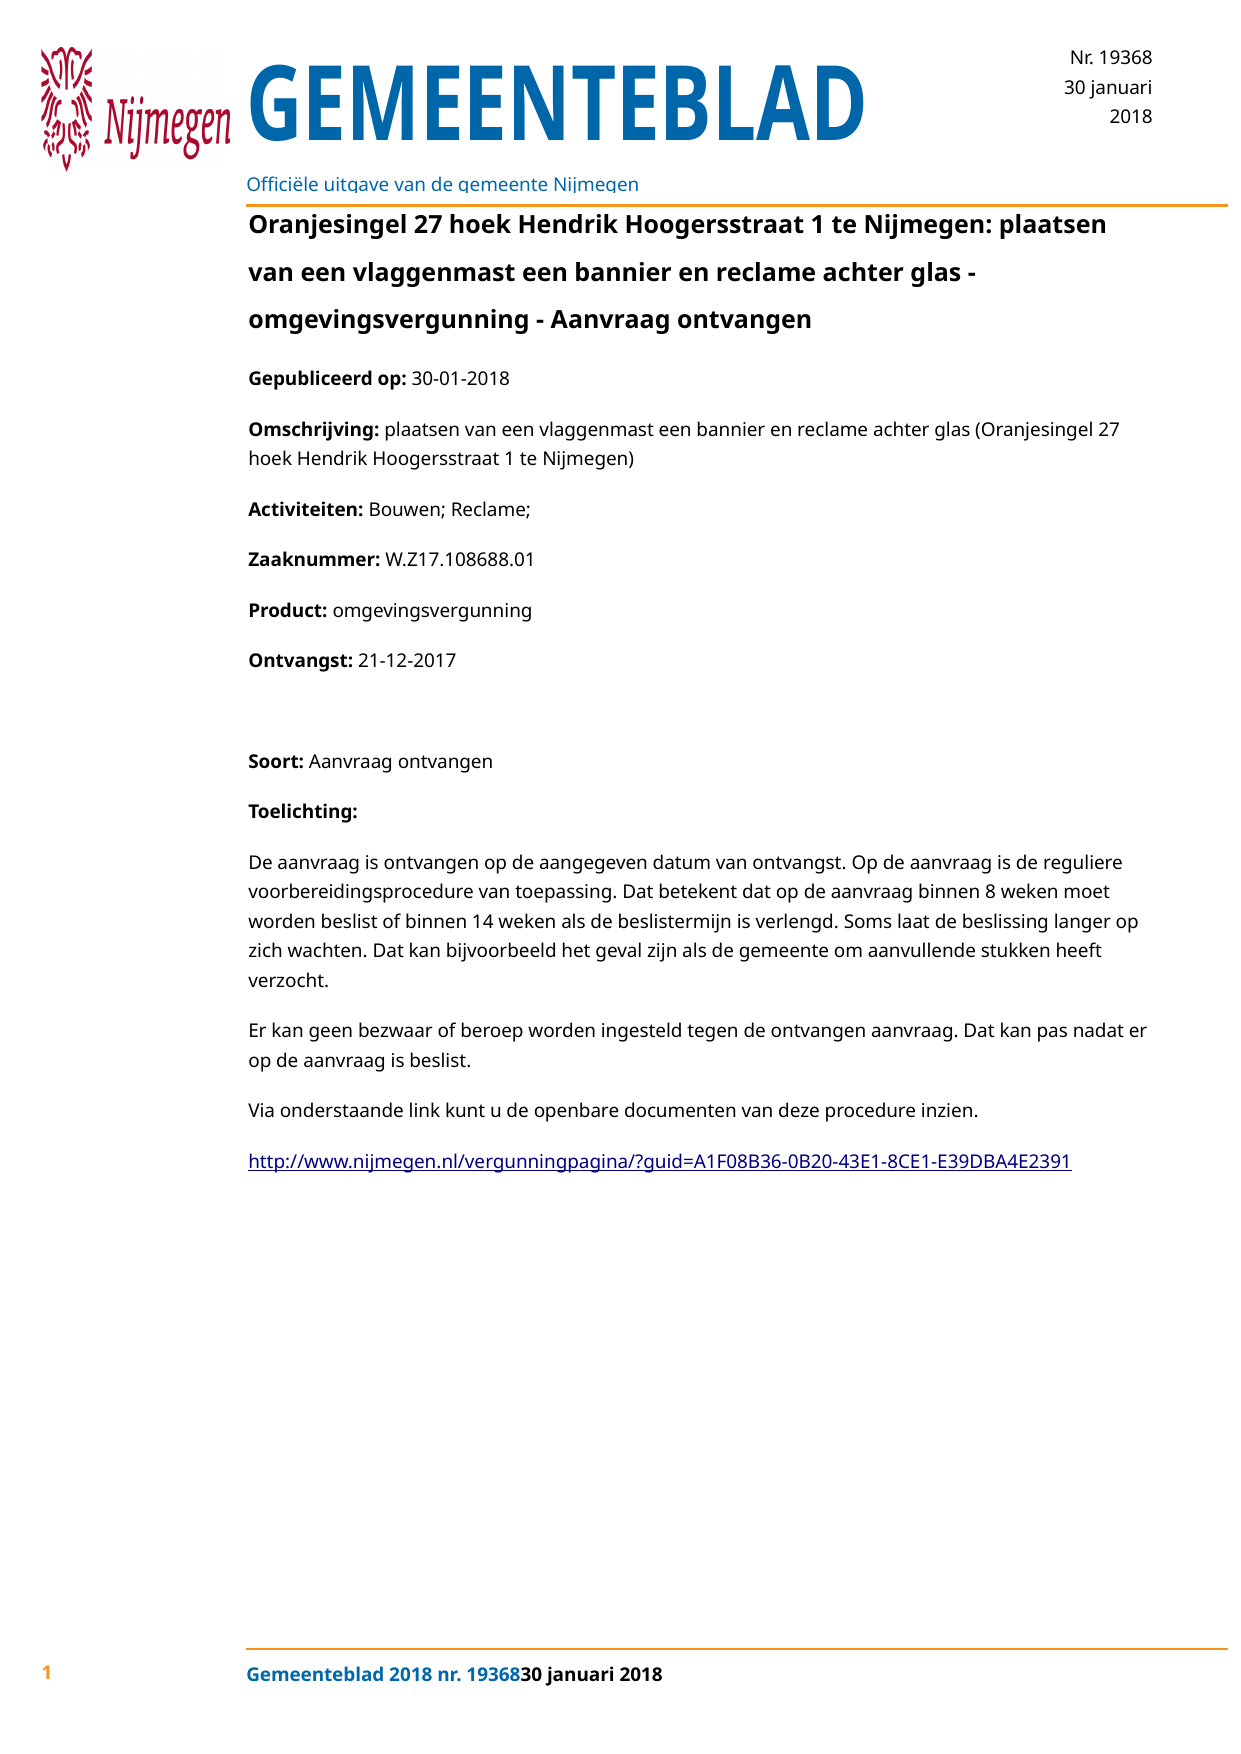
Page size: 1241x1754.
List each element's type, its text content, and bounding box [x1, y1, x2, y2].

text Omschrijving: plaatsen van een vlaggenmast een bannier en reclame achter glas (Oranjesingel 27 hoek Hendrik Hoogersstraat 1 te Nijmegen) [248, 416, 1152, 471]
text Product: omgevingsvergunning [248, 597, 1152, 622]
text Activiteiten: Bouwen; Reclame; [248, 496, 1152, 522]
text Via onderstaande link kunt u de openbare documenten van deze procedure inzien. [248, 1098, 1152, 1123]
text Oranjesingel 27 hoek Hendrik Hoogersstraat 1 te Nijmegen: plaatsen van een vlaggenmast een bannier en reclame achter glas - omgevingsvergunning - Aanvraag ontvangen [248, 207, 1152, 336]
text Er kan geen bezwaar of beroep worden ingesteld tegen de ontvangen aanvraag. Dat kan pas nadat er op de aanvraag is beslist. [248, 1018, 1152, 1073]
text http://www.nijmegen.nl/vergunningpagina/?guid=A1F08B36-0B20-43E1-8CE1-E39DBA4E2391 [248, 1148, 1152, 1174]
text De aanvraag is ontvangen op de aangegeven datum van ontvangst. Op de aanvraag is de reguliere voorbereidingsprocedure van toepassing. Dat betekent dat op de aanvraag binnen 8 weken moet worden beslist of binnen 14 weken als de beslistermijn is verlengd. Soms laat de beslissing langer op zich wachten. Dat kan bijvoorbeeld het geval zijn als de gemeente om aanvullende stukken heeft verzocht. [248, 849, 1152, 993]
picture [41, 47, 231, 172]
text Ontvangst: 21-12-2017 [248, 647, 1152, 673]
text Toelichting: [248, 798, 1152, 824]
text Soort: Aanvraag ontvangen [248, 748, 1152, 774]
text Zaaknummer: W.Z17.108688.01 [248, 546, 1152, 572]
text Gepubliceerd op: 30-01-2018 [248, 366, 1152, 391]
